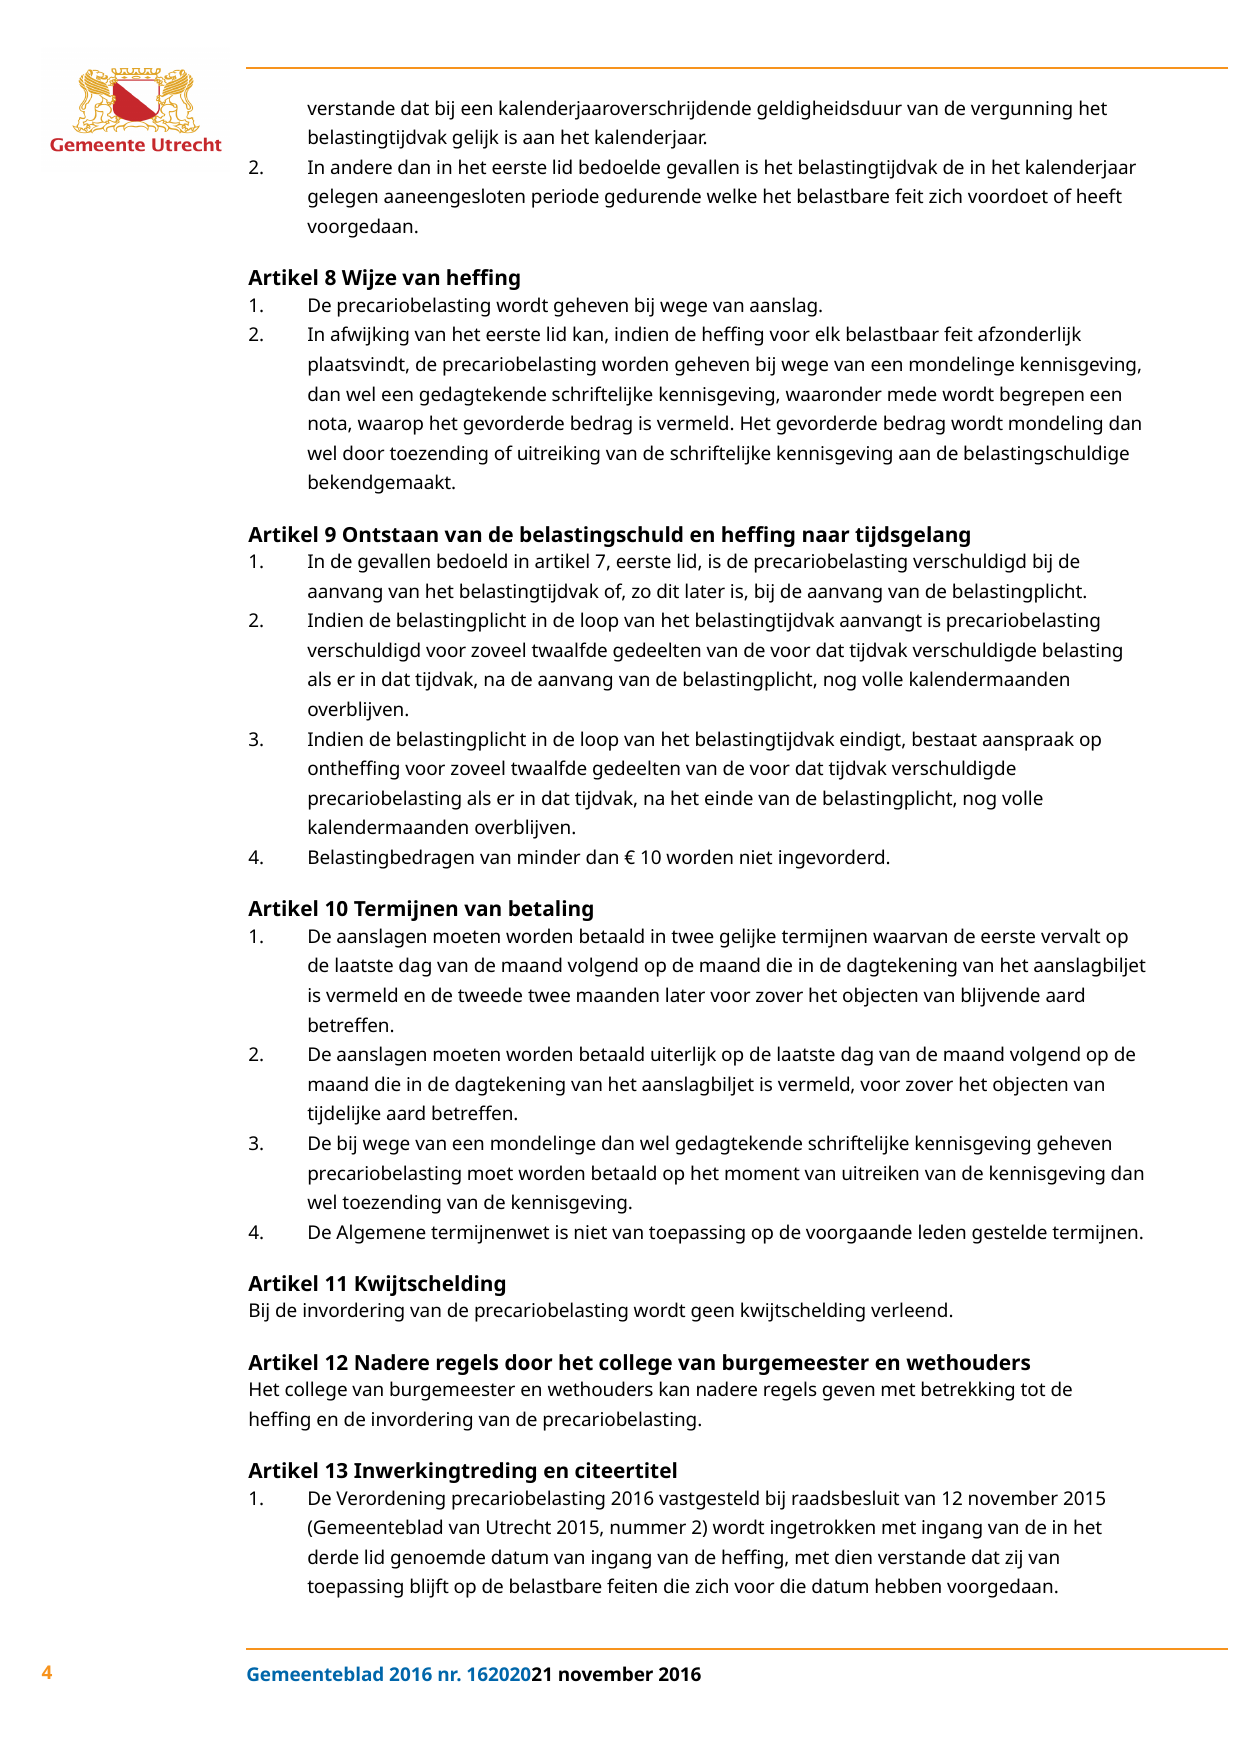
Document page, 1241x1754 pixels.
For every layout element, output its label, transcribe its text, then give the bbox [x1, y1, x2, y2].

text Artikel 13 Inwerkingtreding en citeertitel [248, 1457, 1152, 1485]
list In afwijking van het eerste lid kan, indien de heffing voor elk belastbaar feit afzonderlijk plaatsvindt, de precariobelasting worden geheven bij wege van een mondelinge kennisgeving, dan wel een gedagtekende schriftelijke kennisgeving, waaronder mede wordt begrepen een nota, waarop het gevorderde bedrag is vermeld. Het gevorderde bedrag wordt mondeling dan wel door toezending of uitreiking van de schriftelijke kennisgeving aan de belastingschuldige bekendgemaakt. [248, 322, 1152, 495]
text Bij de invordering van de precariobelasting wordt geen kwijtschelding verleend. [248, 1298, 1152, 1323]
list verstande dat bij een kalenderjaaroverschrijdende geldigheidsduur van de vergunning het belastingtijdvak gelijk is aan het kalenderjaar. [248, 95, 1152, 150]
list Indien de belastingplicht in de loop van het belastingtijdvak eindigt, bestaat aanspraak op ontheffing voor zoveel twaalfde gedeelten van de voor dat tijdvak verschuldigde precariobelasting als er in dat tijdvak, na het einde van de belastingplicht, nog volle kalendermaanden overblijven. [248, 726, 1152, 840]
list De Algemene termijnenwet is niet van toepassing op de voorgaande leden gestelde termijnen. [248, 1219, 1152, 1244]
list In de gevallen bedoeld in artikel 7, eerste lid, is de precariobelasting verschuldigd bij de aanvang van het belastingtijdvak of, zo dit later is, bij de aanvang van de belastingplicht. [248, 548, 1152, 604]
text Artikel 8 Wijze van heffing [248, 263, 1152, 292]
list Indien de belastingplicht in de loop van het belastingtijdvak aanvangt is precariobelasting verschuldigd voor zoveel twaalfde gedeelten van de voor dat tijdvak verschuldigde belasting als er in dat tijdvak, na de aanvang van de belastingplicht, nog volle kalendermaanden overblijven. [248, 607, 1152, 722]
picture [41, 47, 231, 172]
text Artikel 12 Nadere regels door het college van burgemeester en wethouders [248, 1348, 1152, 1377]
text Artikel 9 Ontstaan van de belastingschuld en heffing naar tijdsgelang [248, 520, 1152, 548]
text heffing en de invordering van de precariobelasting. [248, 1406, 1152, 1432]
list Belastingbedragen van minder dan € 10 worden niet ingevorderd. [248, 844, 1152, 870]
list In andere dan in het eerste lid bedoelde gevallen is het belastingtijdvak de in het kalenderjaar gelegen aaneengesloten periode gedurende welke het belastbare feit zich voordoet of heeft voorgedaan. [248, 154, 1152, 239]
text Artikel 11 Kwijtschelding [248, 1269, 1152, 1298]
list De bij wege van een mondelinge dan wel gedagtekende schriftelijke kennisgeving geheven precariobelasting moet worden betaald op het moment van uitreiken van de kennisgeving dan wel toezending van de kennisgeving. [248, 1130, 1152, 1215]
list De aanslagen moeten worden betaald in twee gelijke termijnen waarvan de eerste vervalt op de laatste dag van de maand volgend op de maand die in de dagtekening van het aanslagbiljet is vermeld en de tweede twee maanden later voor zover het objecten van blijvende aard betreffen. [248, 923, 1152, 1037]
text Het college van burgemeester en wethouders kan nadere regels geven met betrekking tot de [248, 1377, 1152, 1402]
list De precariobelasting wordt geheven bij wege van aanslag. [248, 292, 1152, 318]
text Artikel 10 Termijnen van betaling [248, 894, 1152, 923]
list De Verordening precariobelasting 2016 vastgesteld bij raadsbesluit van 12 november 2015 (Gemeenteblad van Utrecht 2015, nummer 2) wordt ingetrokken met ingang van de in het derde lid genoemde datum van ingang van de heffing, met dien verstande dat zij van toepassing blijft op de belastbare feiten die zich voor die datum hebben voorgedaan. [248, 1485, 1152, 1599]
list De aanslagen moeten worden betaald uiterlijk op de laatste dag van de maand volgend op de maand die in de dagtekening van het aanslagbiljet is vermeld, voor zover het objecten van tijdelijke aard betreffen. [248, 1041, 1152, 1126]
